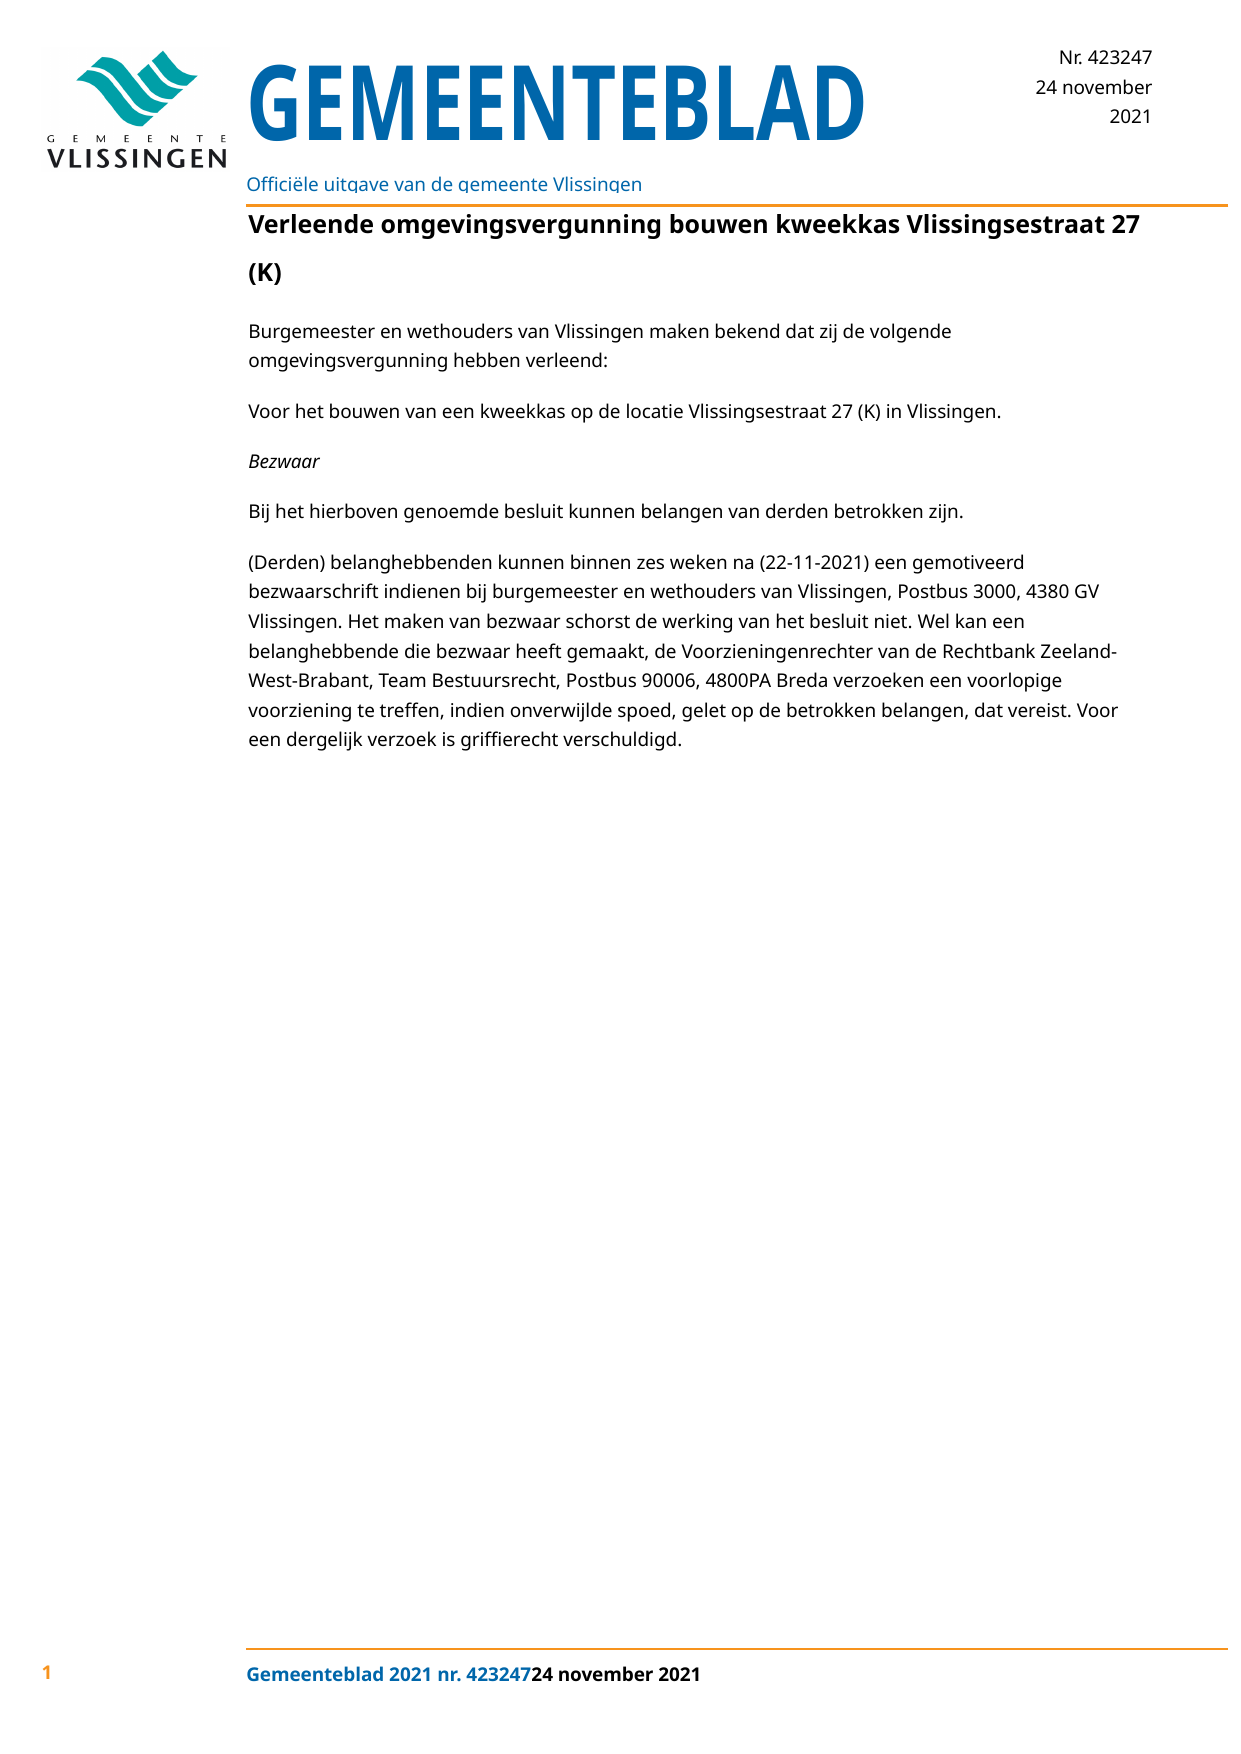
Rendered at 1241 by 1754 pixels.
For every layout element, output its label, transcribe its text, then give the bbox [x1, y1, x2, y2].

picture [41, 47, 231, 172]
text Verleende omgevingsvergunning bouwen kweekkas Vlissingsestraat 27 (K) [248, 207, 1152, 288]
text (Derden) belanghebbenden kunnen binnen zes weken na (22-11-2021) een gemotiveerd bezwaarschrift indienen bij burgemeester en wethouders van Vlissingen, Postbus 3000, 4380 GV Vlissingen. Het maken van bezwaar schorst de werking van het besluit niet. Wel kan een belanghebbende die bezwaar heeft gemaakt, de Voorzieningenrechter van de Rechtbank Zeeland-West-Brabant, Team Bestuursrecht, Postbus 90006, 4800PA Breda verzoeken een voorlopige voorziening te treffen, indien onverwijlde spoed, gelet op de betrokken belangen, dat vereist. Voor een dergelijk verzoek is griffierecht verschuldigd. [248, 549, 1152, 752]
text Burgemeester en wethouders van Vlissingen maken bekend dat zij de volgende omgevingsvergunning hebben verleend: [248, 318, 1152, 373]
text Bezwaar [248, 448, 1152, 474]
text Bij het hierboven genoemde besluit kunnen belangen van derden betrokken zijn. [248, 499, 1152, 524]
text Voor het bouwen van een kweekkas op de locatie Vlissingsestraat 27 (K) in Vlissingen. [248, 398, 1152, 424]
